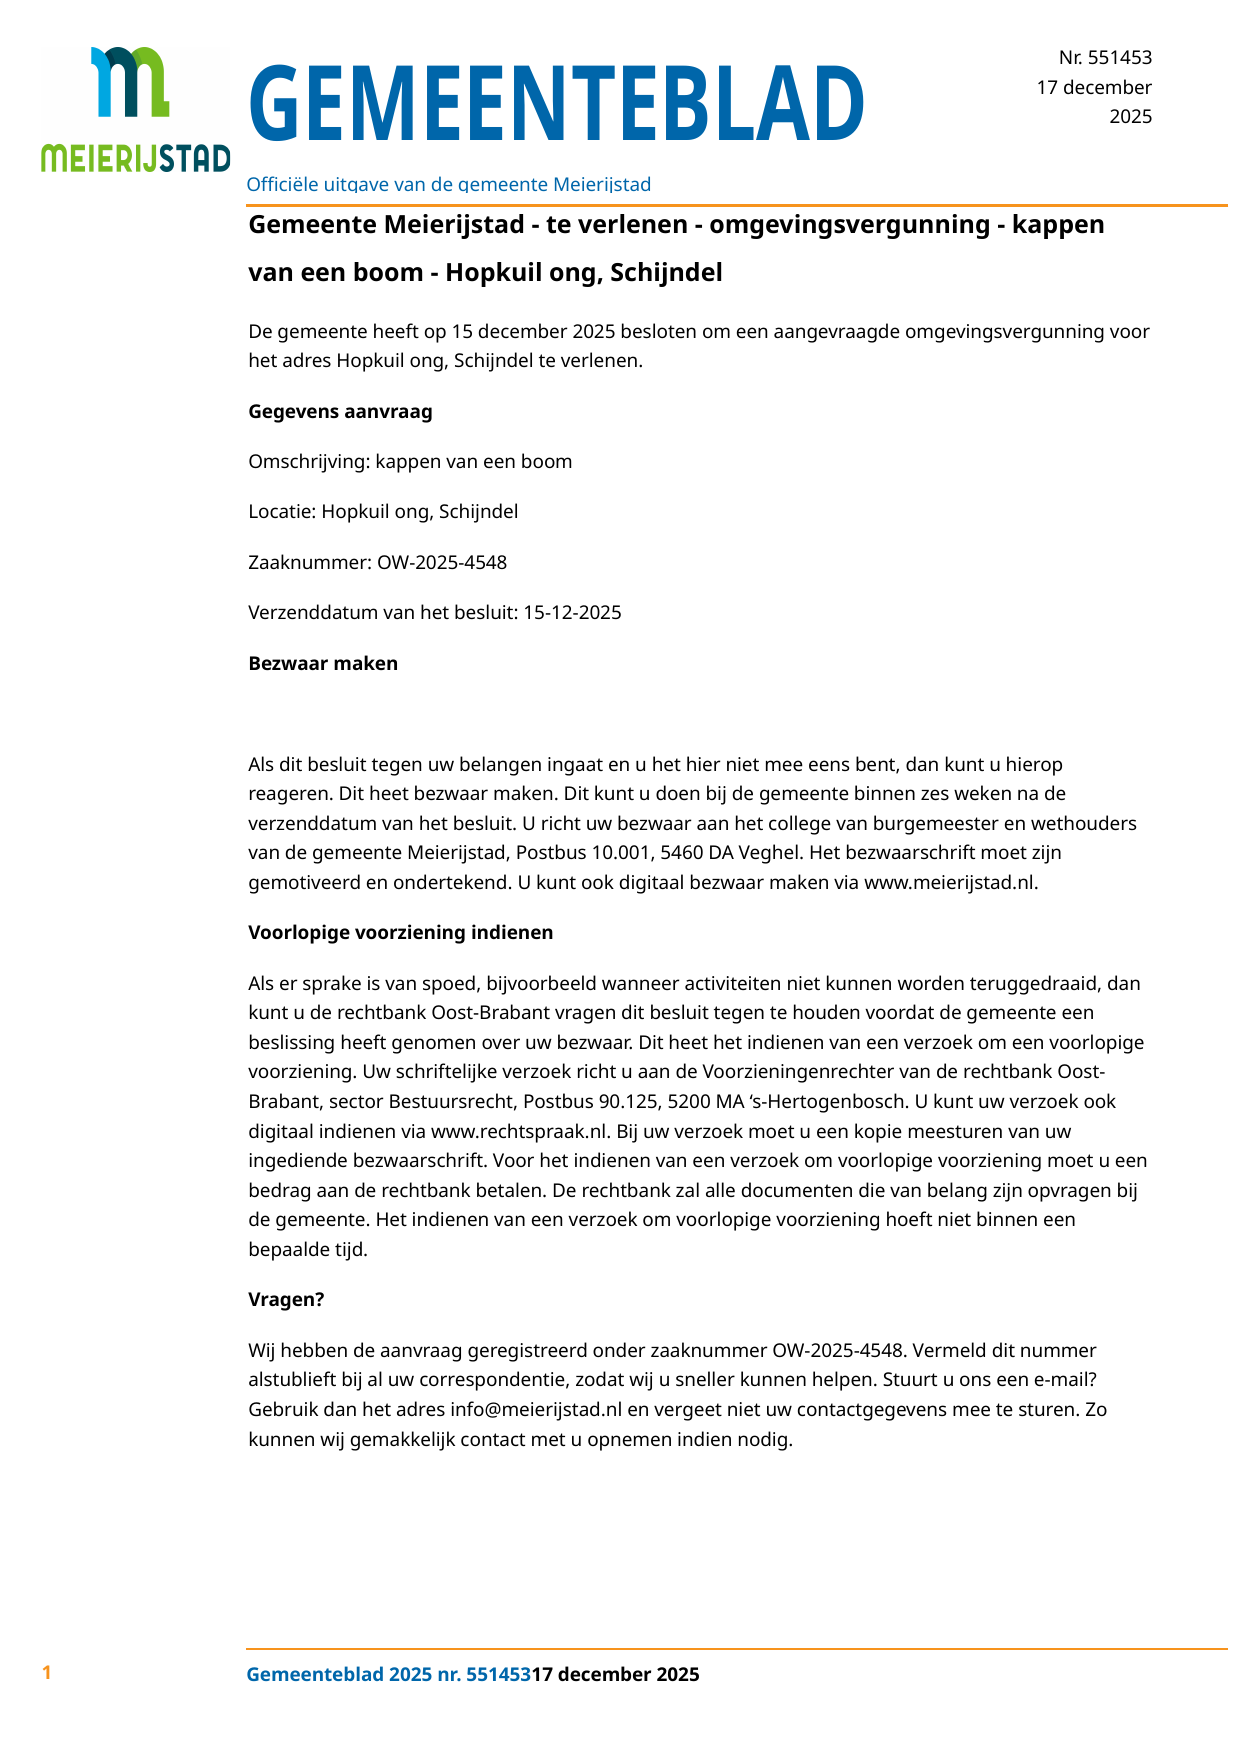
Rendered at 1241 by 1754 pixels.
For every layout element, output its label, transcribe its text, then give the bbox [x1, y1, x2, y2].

text De gemeente heeft op 15 december 2025 besloten om een aangevraagde omgevingsvergunning voor het adres Hopkuil ong, Schijndel te verlenen. [248, 318, 1152, 373]
text Wij hebben de aanvraag geregistreerd onder zaaknummer OW-2025-4548. Vermeld dit nummer alstublieft bij al uw correspondentie, zodat wij u sneller kunnen helpen. Stuurt u ons een e-mail? Gebruik dan het adres info@meierijstad.nl en vergeet niet uw contactgegevens mee te sturen. Zo kunnen wij gemakkelijk contact met u opnemen indien nodig. [248, 1337, 1152, 1452]
text Gegevens aanvraag [248, 398, 1152, 424]
text Zaaknummer: OW-2025-4548 [248, 549, 1152, 575]
text Omschrijving: kappen van een boom [248, 448, 1152, 474]
text Vragen? [248, 1287, 1152, 1312]
text Als dit besluit tegen uw belangen ingaat en u het hier niet mee eens bent, dan kunt u hierop reageren. Dit heet bezwaar maken. Dit kunt u doen bij de gemeente binnen zes weken na de verzenddatum van het besluit. U richt uw bezwaar aan het college van burgemeester en wethouders van de gemeente Meierijstad, Postbus 10.001, 5460 DA Veghel. Het bezwaarschrift moet zijn gemotiveerd en ondertekend. U kunt ook digitaal bezwaar maken via www.meierijstad.nl. [248, 751, 1152, 895]
text Bezwaar maken [248, 650, 1152, 676]
text Locatie: Hopkuil ong, Schijndel [248, 499, 1152, 524]
text Voorlopige voorziening indienen [248, 919, 1152, 945]
text Verzenddatum van het besluit: 15-12-2025 [248, 599, 1152, 625]
text Gemeente Meierijstad - te verlenen - omgevingsvergunning - kappen van een boom - Hopkuil ong, Schijndel [248, 207, 1152, 288]
text Als er sprake is van spoed, bijvoorbeeld wanneer activiteiten niet kunnen worden teruggedraaid, dan kunt u de rechtbank Oost-Brabant vragen dit besluit tegen te houden voordat de gemeente een beslissing heeft genomen over uw bezwaar. Dit heet het indienen van een verzoek om een voorlopige voorziening. Uw schriftelijke verzoek richt u aan de Voorzieningenrechter van de rechtbank Oost-Brabant, sector Bestuursrecht, Postbus 90.125, 5200 MA ‘s-Hertogenbosch. U kunt uw verzoek ook digitaal indienen via www.rechtspraak.nl. Bij uw verzoek moet u een kopie meesturen van uw ingediende bezwaarschrift. Voor het indienen van een verzoek om voorlopige voorziening moet u een bedrag aan de rechtbank betalen. De rechtbank zal alle documenten die van belang zijn opvragen bij de gemeente. Het indienen van een verzoek om voorlopige voorziening hoeft niet binnen een bepaalde tijd. [248, 970, 1152, 1262]
picture [41, 47, 231, 172]
